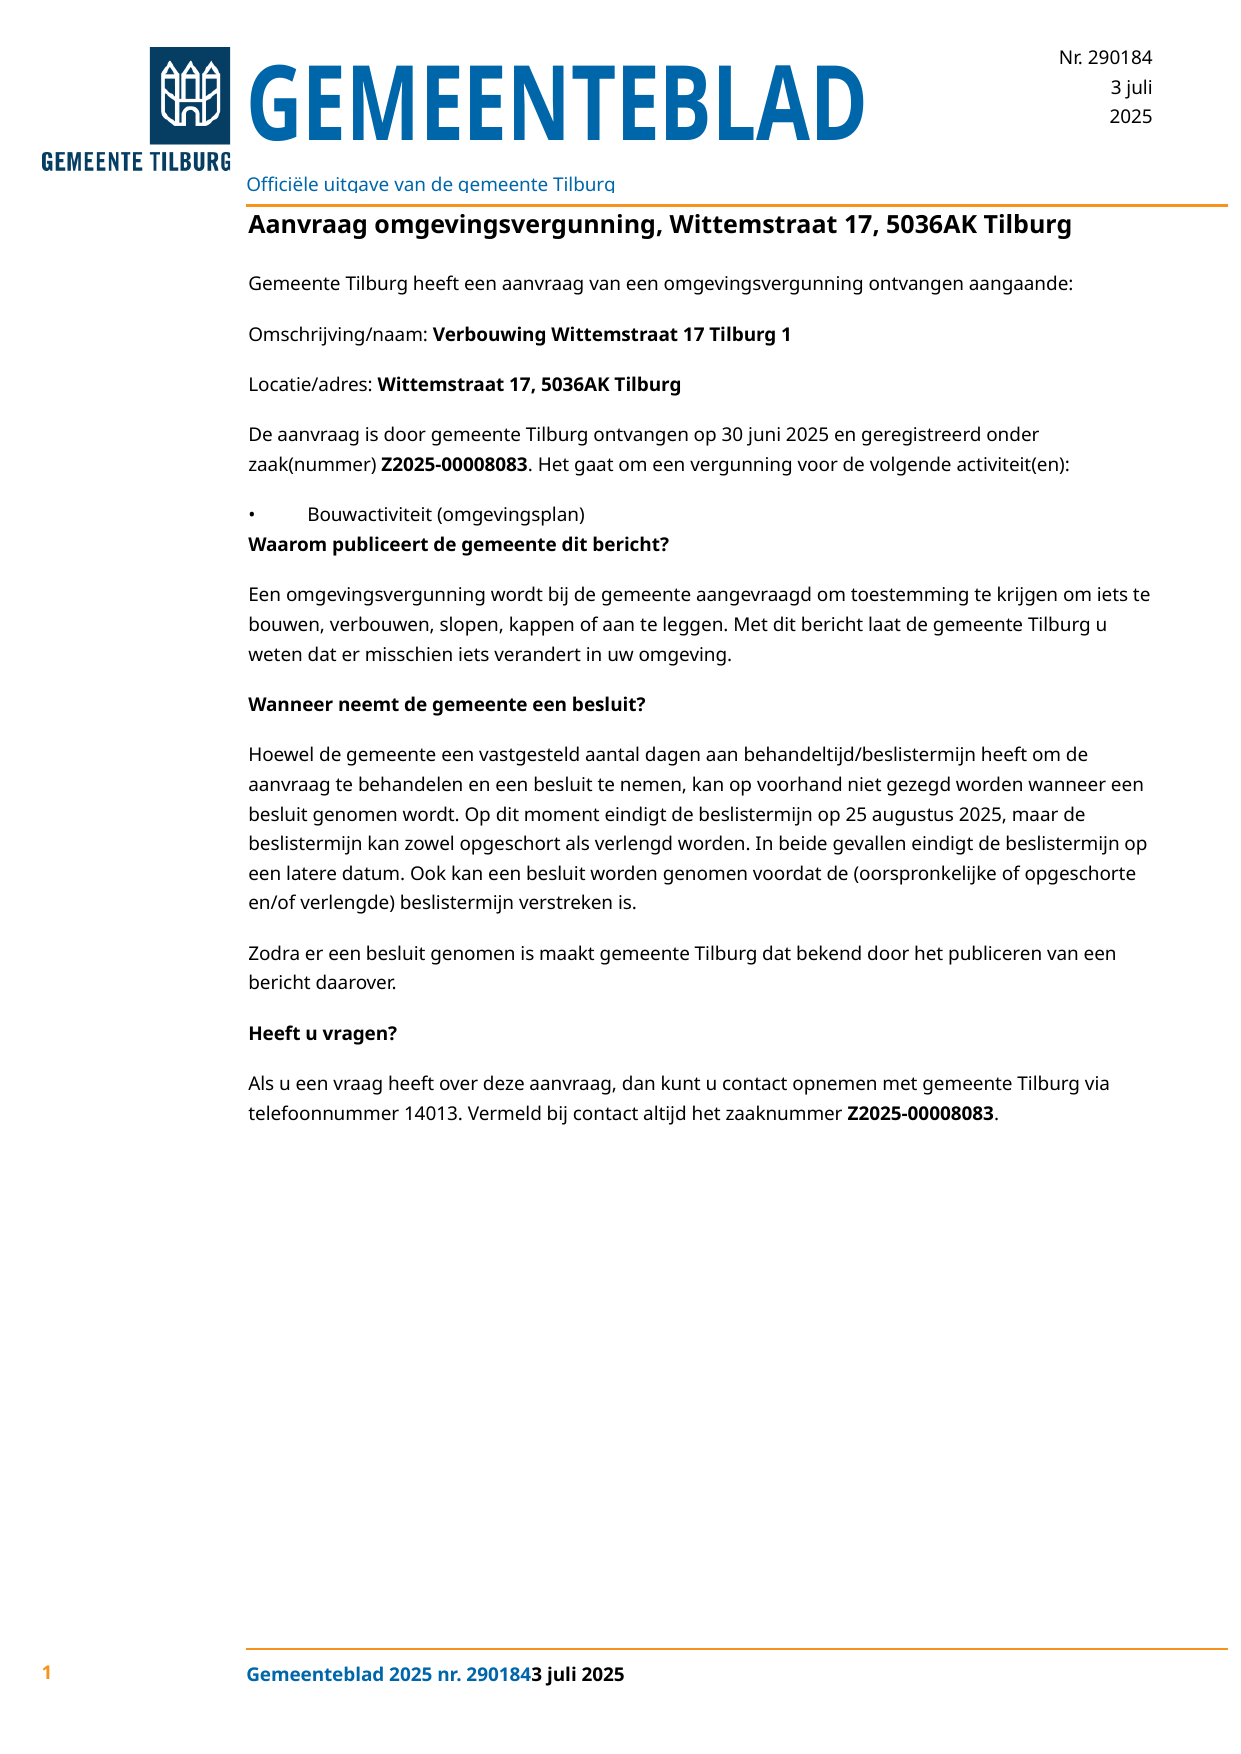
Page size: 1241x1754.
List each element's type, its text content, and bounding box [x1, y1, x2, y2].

text Gemeente Tilburg heeft een aanvraag van een omgevingsvergunning ontvangen aangaande: [248, 270, 1152, 296]
text Waarom publiceert de gemeente dit bericht? [248, 531, 1152, 557]
text Hoewel de gemeente een vastgesteld aantal dagen aan behandeltijd/beslistermijn heeft om de aanvraag te behandelen en een besluit te nemen, kan op voorhand niet gezegd worden wanneer een besluit genomen wordt. Op dit moment eindigt de beslistermijn op 25 augustus 2025, maar de beslistermijn kan zowel opgeschort als verlengd worden. In beide gevallen eindigt de beslistermijn op een latere datum. Ook kan een besluit worden genomen voordat de (oorspronkelijke of opgeschorte en/of verlengde) beslistermijn verstreken is. [248, 742, 1152, 915]
text De aanvraag is door gemeente Tilburg ontvangen op 30 juni 2025 en geregistreerd onder zaak(nummer) Z2025-00008083. Het gaat om een vergunning voor de volgende activiteit(en): [248, 422, 1152, 477]
text Zodra er een besluit genomen is maakt gemeente Tilburg dat bekend door het publiceren van een bericht daarover. [248, 940, 1152, 995]
text Aanvraag omgevingsvergunning, Wittemstraat 17, 5036AK Tilburg [248, 207, 1152, 241]
list Bouwactiviteit (omgevingsplan) [248, 502, 1152, 527]
text Omschrijving/naam: Verbouwing Wittemstraat 17 Tilburg 1 [248, 321, 1152, 346]
text Een omgevingsvergunning wordt bij de gemeente aangevraagd om toestemming te krijgen om iets te bouwen, verbouwen, slopen, kappen of aan te leggen. Met dit bericht laat de gemeente Tilburg u weten dat er misschien iets verandert in uw omgeving. [248, 582, 1152, 666]
picture [41, 47, 231, 172]
text Heeft u vragen? [248, 1020, 1152, 1046]
text Locatie/adres: Wittemstraat 17, 5036AK Tilburg [248, 371, 1152, 397]
text Als u een vraag heeft over deze aanvraag, dan kunt u contact opnemen met gemeente Tilburg via telefoonnummer 14013. Vermeld bij contact altijd het zaaknummer Z2025-00008083. [248, 1070, 1152, 1126]
text Wanneer neemt de gemeente een besluit? [248, 691, 1152, 717]
